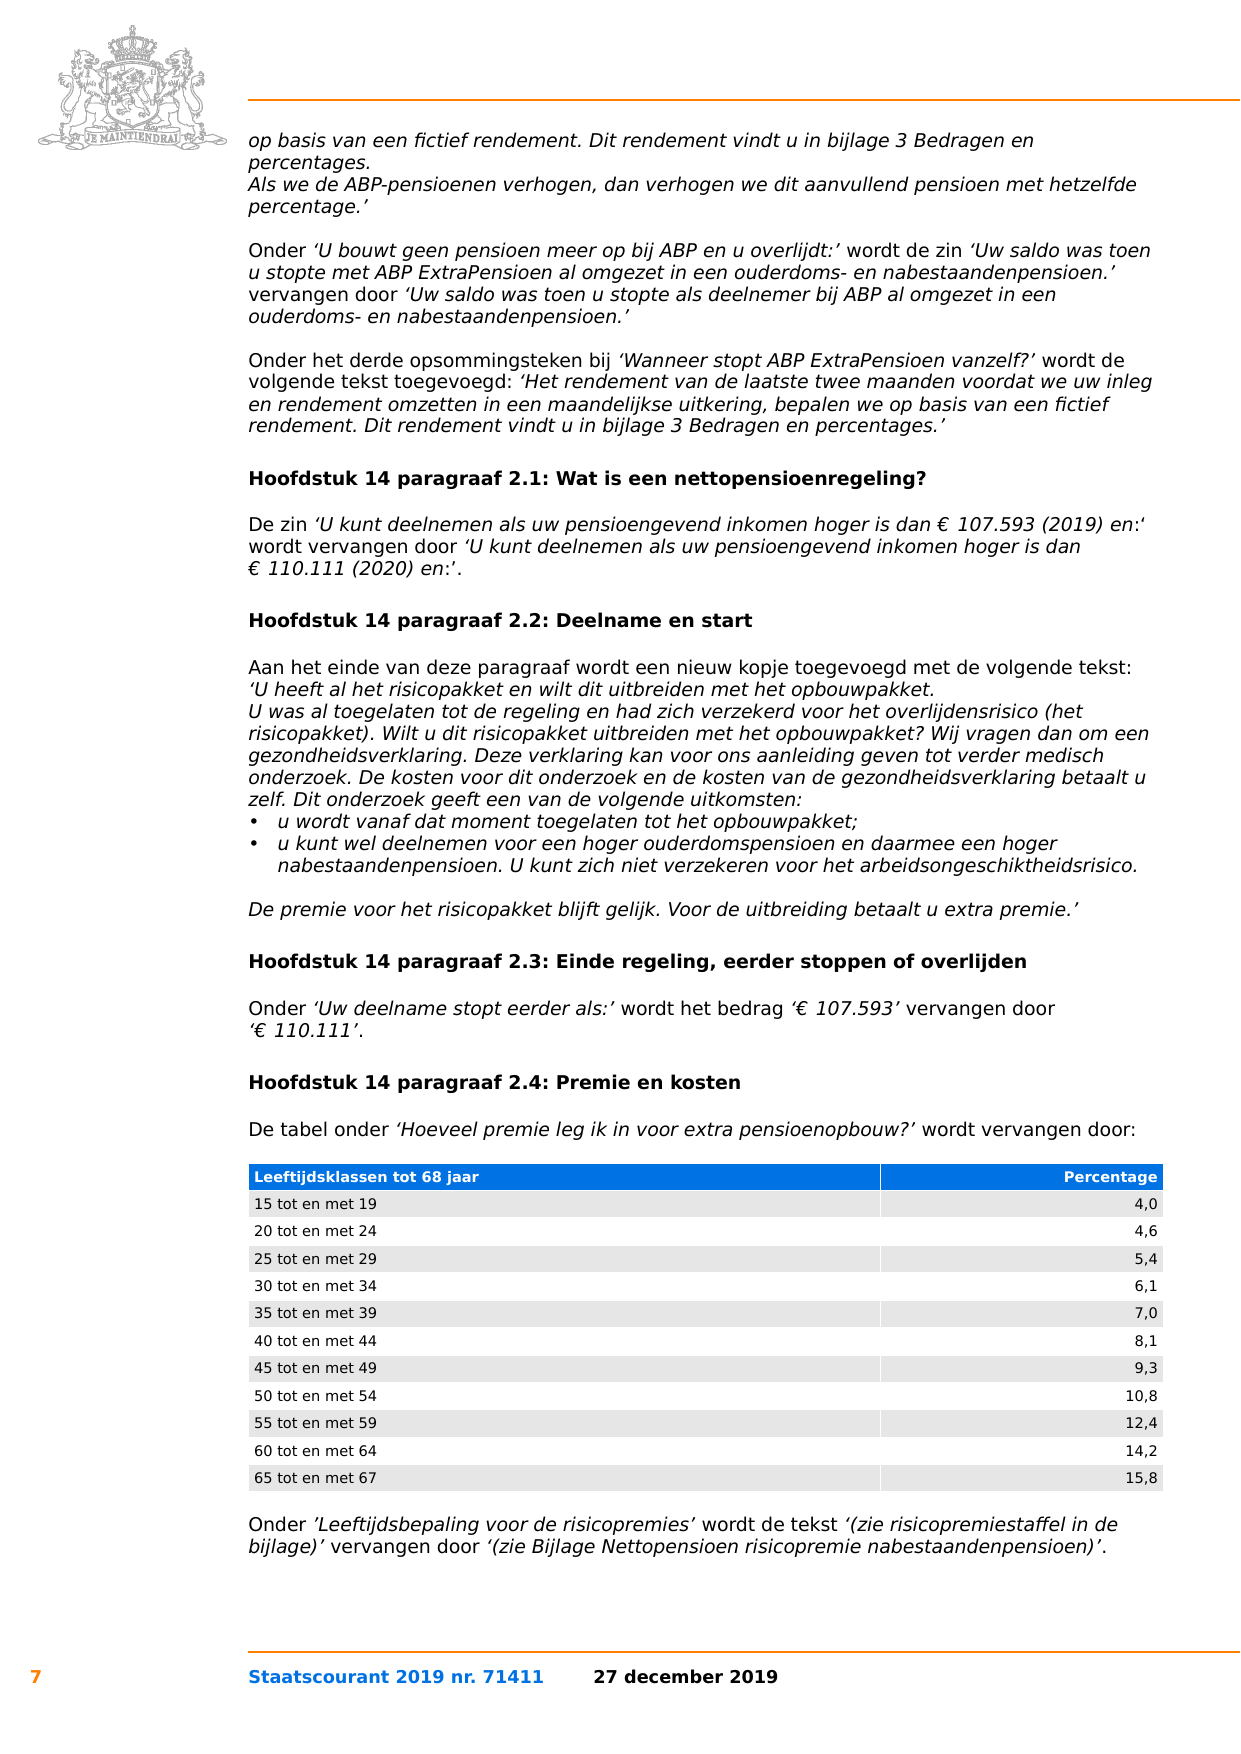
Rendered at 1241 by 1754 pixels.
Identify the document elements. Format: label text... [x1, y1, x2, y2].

table_cell 5,4 [881, 1246, 1163, 1272]
table_cell 50 tot en met 54 [249, 1383, 880, 1409]
text Aan het einde van deze paragraaf wordt een nieuw kopje toegevoegd met de volgende tekst: [248, 657, 1163, 679]
table_cell 65 tot en met 67 [249, 1465, 880, 1491]
table_cell 9,3 [881, 1356, 1163, 1382]
text De zin ‘U kunt deelnemen als uw pensioengevend inkomen hoger is dan € 107.593 (2019) en:‘ wordt vervangen door ‘U kunt deelnemen als uw pensioengevend inkomen hoger is dan € 110.111 (2020) en:’. [248, 514, 1163, 580]
table_header Leeftijdsklassen tot 68 jaar [249, 1164, 880, 1190]
text U was al toegelaten tot de regeling en had zich verzekerd voor het overlijdensrisico (het risicopakket). Wilt u dit risicopakket uitbreiden met het opbouwpakket? Wij vragen dan om een gezondheidsverklaring. Deze verklaring kan voor ons aanleiding geven tot verder medisch onderzoek. De kosten voor dit onderzoek en de kosten van de gezondheidsverklaring betaalt u zelf. Dit onderzoek geeft een van de volgende uitkomsten: [248, 701, 1163, 811]
text Onder ‘U bouwt geen pensioen meer op bij ABP en u overlijdt:’ wordt de zin ‘Uw saldo was toen u stopte met ABP ExtraPensioen al omgezet in een ouderdoms- en nabestaandenpensioen.’ vervangen door ‘Uw saldo was toen u stopte als deelnemer bij ABP al omgezet in een ouderdoms- en nabestaandenpensioen.’ [248, 240, 1163, 328]
subtitle Hoofdstuk 14 paragraaf 2.2: Deelname en start [248, 610, 1163, 632]
subtitle Hoofdstuk 14 paragraaf 2.1: Wat is een nettopensioenregeling? [248, 467, 1163, 489]
table_cell 20 tot en met 24 [249, 1219, 880, 1245]
table_cell 6,1 [881, 1273, 1163, 1300]
table_cell 60 tot en met 64 [249, 1438, 880, 1464]
text ‘U heeft al het risicopakket en wilt dit uitbreiden met het opbouwpakket. [248, 679, 1163, 701]
subtitle Hoofdstuk 14 paragraaf 2.3: Einde regeling, eerder stoppen of overlijden [248, 951, 1163, 973]
table_cell 35 tot en met 39 [249, 1301, 880, 1327]
table_cell 8,1 [881, 1328, 1163, 1354]
text Onder het derde opsommingsteken bij ‘Wanneer stopt ABP ExtraPensioen vanzelf?’ wordt de volgende tekst toegevoegd: ‘Het rendement van de laatste twee maanden voordat we uw inleg en rendement omzetten in een maandelijkse uitkering, bepalen we op basis van een fictief rendement. Dit rendement vindt u in bijlage 3 Bedragen en percentages.’ [248, 349, 1163, 437]
text • u kunt wel deelnemen voor een hoger ouderdomspensioen en daarmee een hoger nabestaandenpensioen. U kunt zich niet verzekeren voor het arbeidsongeschiktheidsrisico. [248, 833, 1163, 877]
text • u wordt vanaf dat moment toegelaten tot het opbouwpakket; [248, 811, 1163, 833]
table_cell 10,8 [881, 1383, 1163, 1409]
table_cell 30 tot en met 34 [249, 1273, 880, 1300]
subtitle Hoofdstuk 14 paragraaf 2.4: Premie en kosten [248, 1072, 1163, 1094]
table_cell 15 tot en met 19 [249, 1191, 880, 1217]
text Onder ‘Uw deelname stopt eerder als:’ wordt het bedrag ‘€ 107.593’ vervangen door ‘€ 110.111’. [248, 998, 1163, 1042]
table_cell 4,0 [881, 1191, 1163, 1217]
table_cell 14,2 [881, 1438, 1163, 1464]
text Als we de ABP-pensioenen verhogen, dan verhogen we dit aanvullend pensioen met hetzelfde percentage.’ [248, 174, 1163, 218]
table_cell 4,6 [881, 1219, 1163, 1245]
text Onder ’Leeftijdsbepaling voor de risicopremies’ wordt de tekst ‘(zie risicopremiestaffel in de bijlage)’ vervangen door ‘(zie Bijlage Nettopensioen risicopremie nabestaandenpensioen)’. [248, 1514, 1163, 1558]
text De tabel onder ‘Hoeveel premie leg ik in voor extra pensioenopbouw?’ wordt vervangen door: [248, 1119, 1163, 1141]
table_cell 12,4 [881, 1410, 1163, 1437]
table_cell 25 tot en met 29 [249, 1246, 880, 1272]
table_cell 7,0 [881, 1301, 1163, 1327]
text De premie voor het risicopakket blijft gelijk. Voor de uitbreiding betaalt u extra premie.’ [248, 899, 1163, 921]
table_cell 15,8 [881, 1465, 1163, 1491]
table_cell 40 tot en met 44 [249, 1328, 880, 1354]
picture [38, 25, 227, 150]
table_cell 55 tot en met 59 [249, 1410, 880, 1437]
table_header Percentage [881, 1164, 1163, 1190]
table_cell 45 tot en met 49 [249, 1356, 880, 1382]
text op basis van een fictief rendement. Dit rendement vindt u in bijlage 3 Bedragen en percentages. [248, 130, 1163, 174]
